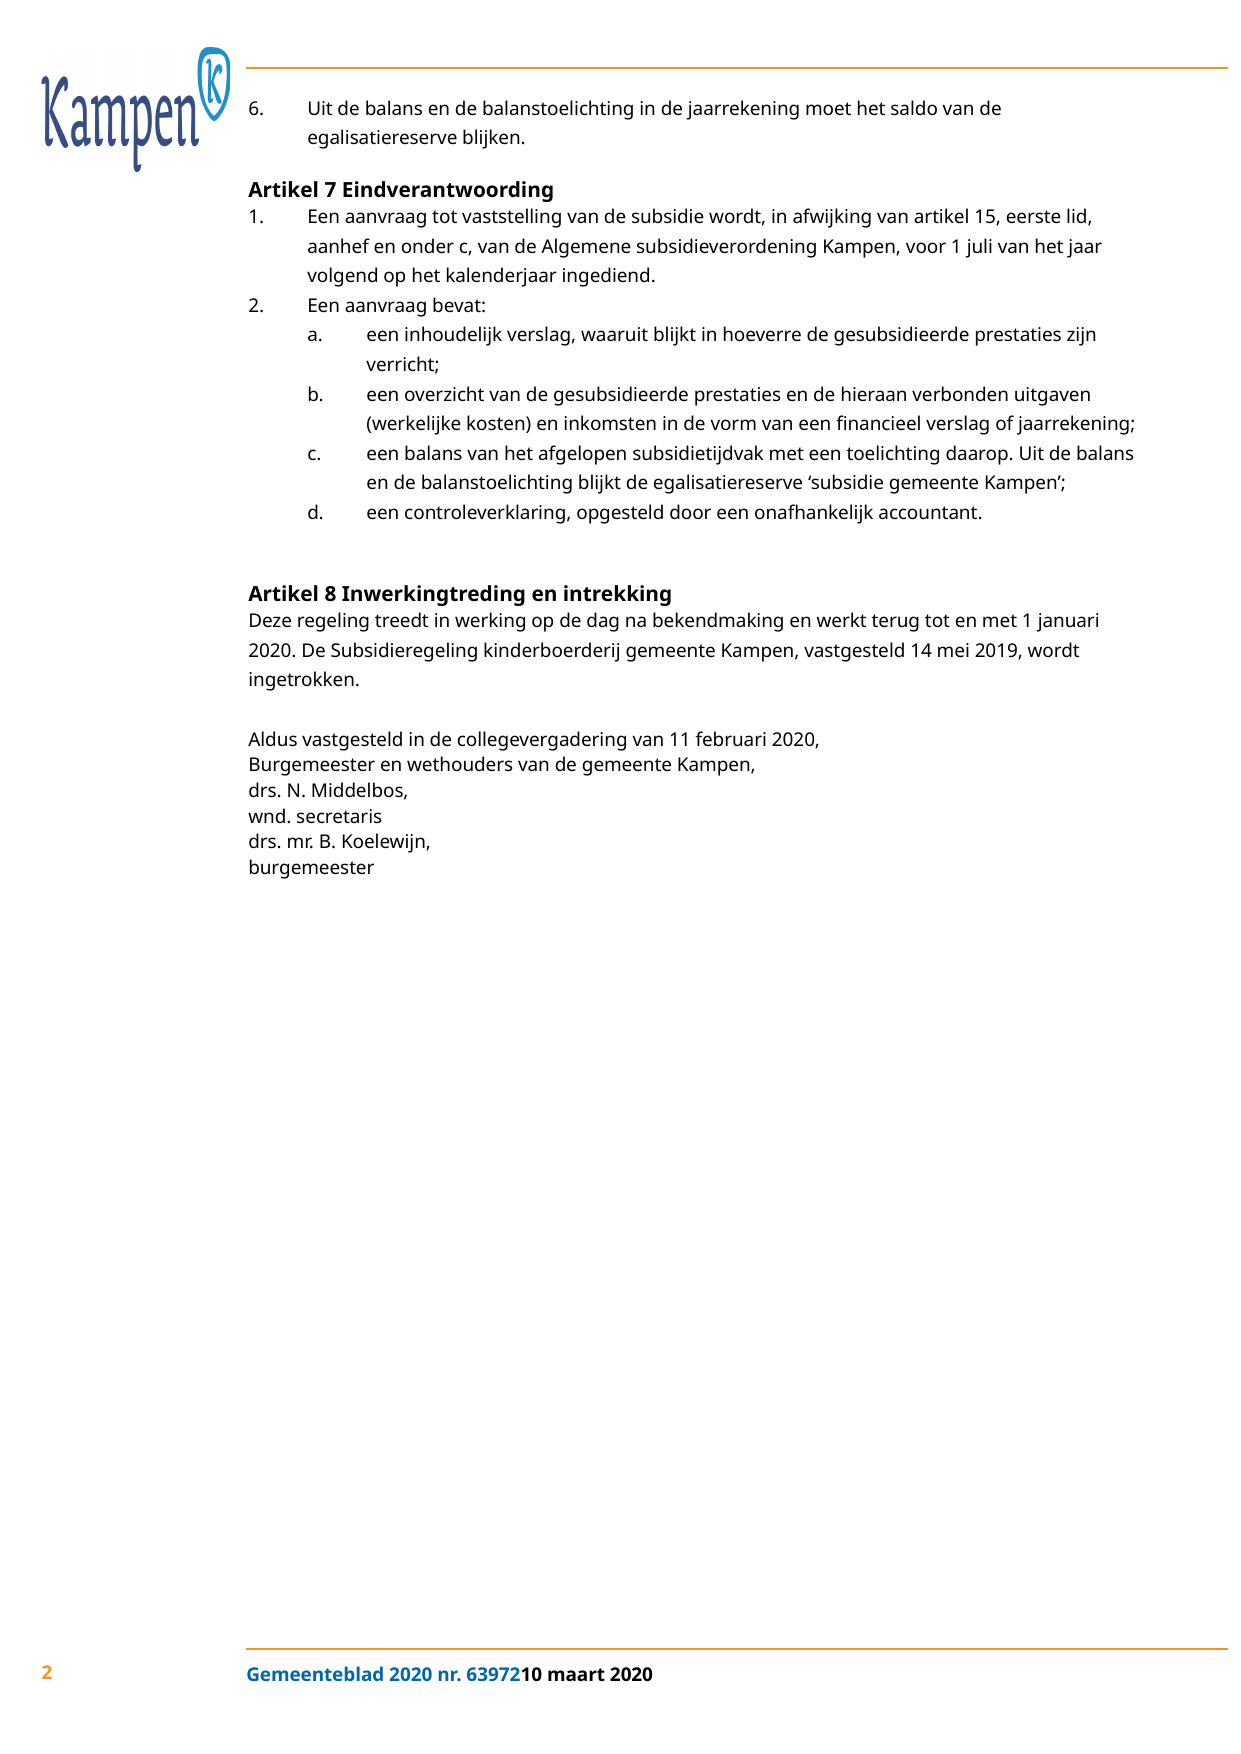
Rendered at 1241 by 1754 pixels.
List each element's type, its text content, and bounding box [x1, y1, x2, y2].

list Uit de balans en de balanstoelichting in de jaarrekening moet het saldo van de egalisatiereserve blijken. [248, 95, 1152, 150]
list Een aanvraag bevat: [248, 292, 1152, 318]
list Een aanvraag tot vaststelling van de subsidie wordt, in afwijking van artikel 15, eerste lid, aanhef en onder c, van de Algemene subsidieverordening Kampen, voor 1 juli van het jaar volgend op het kalenderjaar ingediend. [248, 203, 1152, 288]
list een balans van het afgelopen subsidietijdvak met een toelichting daarop. Uit de balans en de balanstoelichting blijkt de egalisatiereserve ‘subsidie gemeente Kampen’; [307, 440, 1152, 495]
text wnd. secretaris [248, 803, 1152, 829]
list een overzicht van de gesubsidieerde prestaties en de hieraan verbonden uitgaven (werkelijke kosten) en inkomsten in de vorm van een financieel verslag of jaarrekening; [307, 381, 1152, 436]
text Aldus vastgesteld in de collegevergadering van 11 februari 2020, [248, 726, 1152, 752]
text Burgemeester en wethouders van de gemeente Kampen, [248, 752, 1152, 777]
list een controleverklaring, opgesteld door een onafhankelijk accountant. [307, 499, 1152, 525]
text burgemeester [248, 854, 1152, 880]
text Deze regeling treedt in werking op de dag na bekendmaking en werkt terug tot en met 1 januari 2020. De Subsidieregeling kinderboerderij gemeente Kampen, vastgesteld 14 mei 2019, wordt ingetrokken. [248, 607, 1152, 692]
text Artikel 7 Eindverantwoording [248, 175, 1152, 203]
list een inhoudelijk verslag, waaruit blijkt in hoeverre de gesubsidieerde prestaties zijn verricht; [307, 322, 1152, 377]
text drs. mr. B. Koelewijn, [248, 829, 1152, 854]
text drs. N. Middelbos, [248, 777, 1152, 803]
text Artikel 8 Inwerkingtreding en intrekking [248, 579, 1152, 607]
picture [41, 47, 231, 172]
